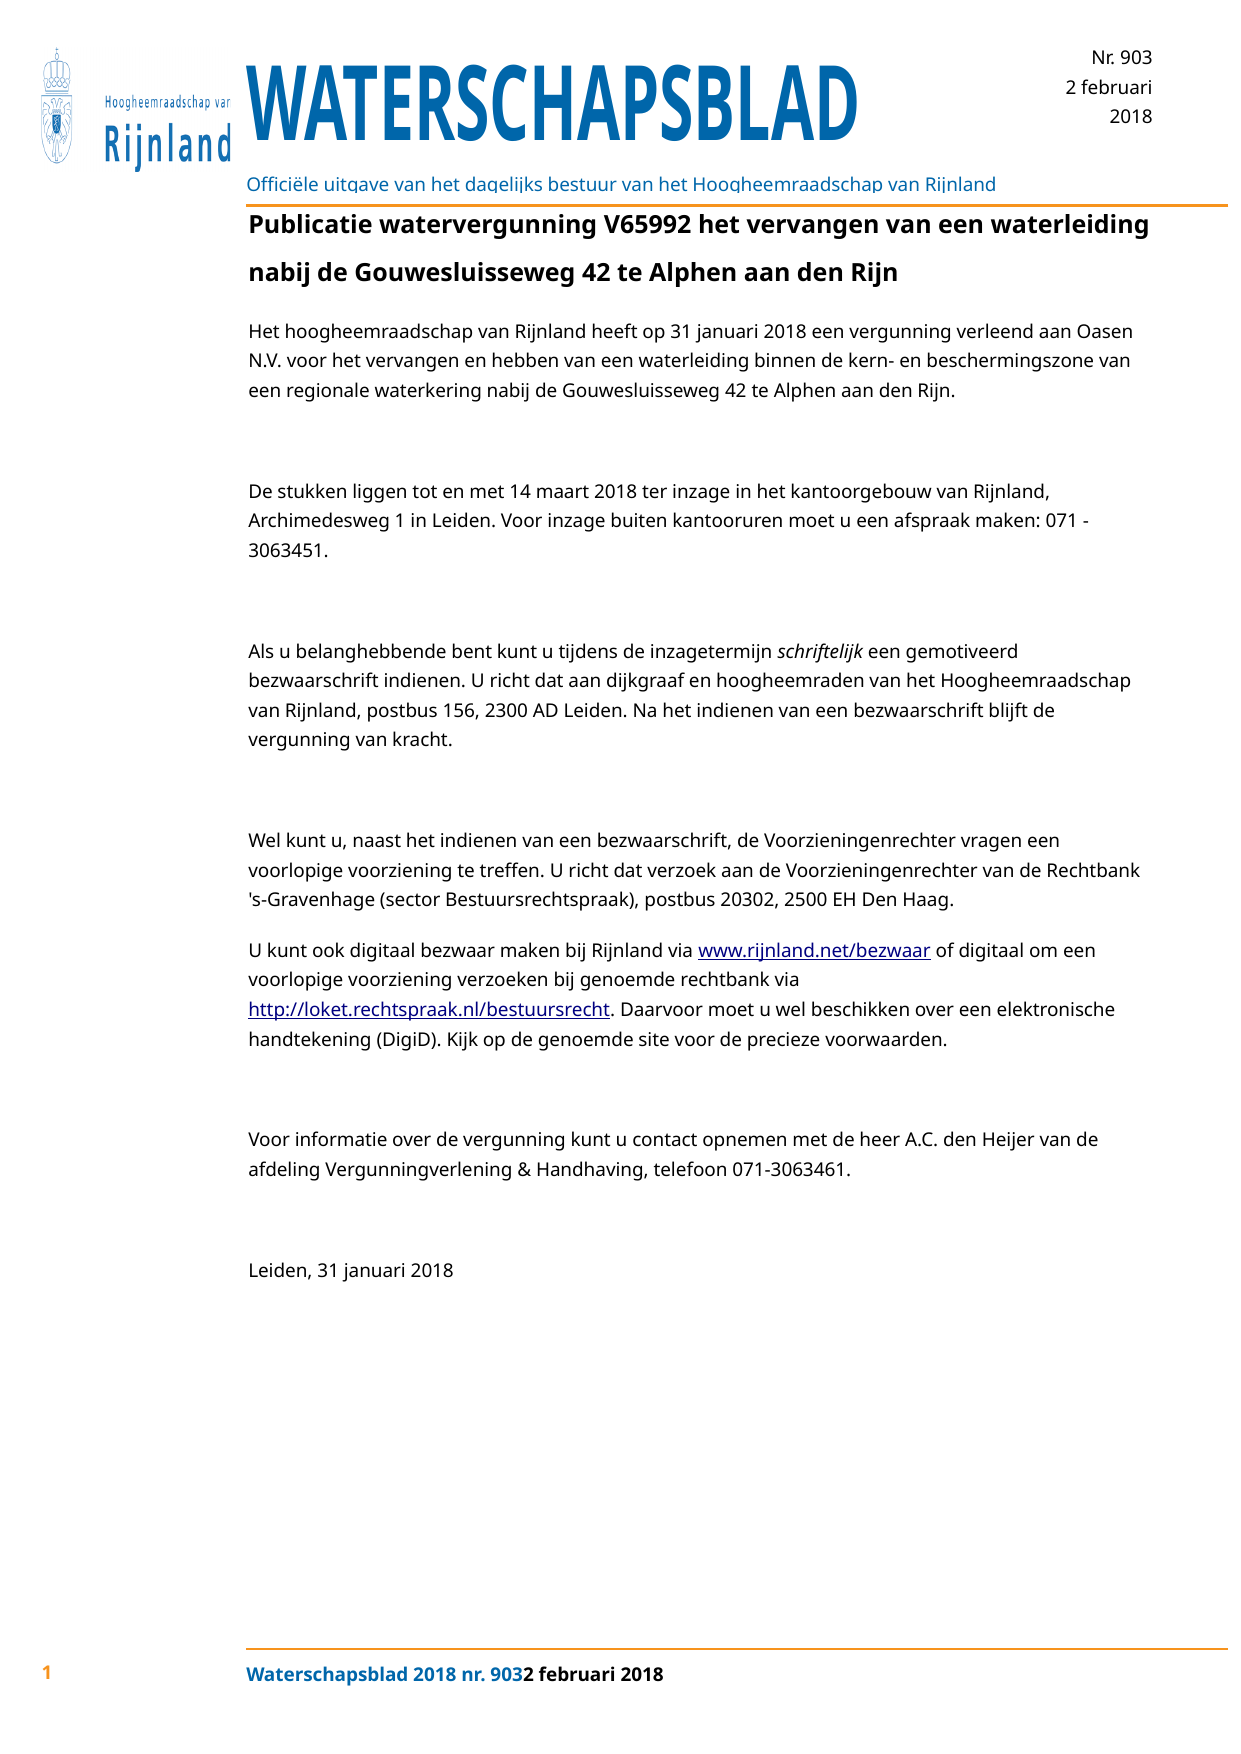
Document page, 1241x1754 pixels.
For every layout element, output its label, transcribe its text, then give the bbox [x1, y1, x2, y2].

text Wel kunt u, naast het indienen van een bezwaarschrift, de Voorzieningenrechter vragen een voorlopige voorziening te treffen. U richt dat verzoek aan de Voorzieningenrechter van de Rechtbank 's-Gravenhage (sector Bestuursrechtspraak), postbus 20302, 2500 EH Den Haag. [248, 827, 1152, 912]
text Het hoogheemraadschap van Rijnland heeft op 31 januari 2018 een vergunning verleend aan Oasen N.V. voor het vervangen en hebben van een waterleiding binnen de kern- en beschermingszone van een regionale waterkering nabij de Gouwesluisseweg 42 te Alphen aan den Rijn. [248, 318, 1152, 403]
text De stukken liggen tot en met 14 maart 2018 ter inzage in het kantoorgebouw van Rijnland, Archimedesweg 1 in Leiden. Voor inzage buiten kantooruren moet u een afspraak maken: 071 - 3063451. [248, 478, 1152, 563]
text Leiden, 31 januari 2018 [248, 1257, 1152, 1283]
text Voor informatie over de vergunning kunt u contact opnemen met de heer A.C. den Heijer van de afdeling Vergunningverlening & Handhaving, telefoon 071-3063461. [248, 1127, 1152, 1182]
picture [41, 47, 231, 172]
text U kunt ook digitaal bezwaar maken bij Rijnland via www.rijnland.net/bezwaar of digitaal om een voorlopige voorziening verzoeken bij genoemde rechtbank via http://loket.rechtspraak.nl/bestuursrecht. Daarvoor moet u wel beschikken over een elektronische handtekening (DigiD). Kijk op de genoemde site voor de precieze voorwaarden. [248, 937, 1152, 1052]
text Publicatie watervergunning V65992 het vervangen van een waterleiding nabij de Gouwesluisseweg 42 te Alphen aan den Rijn [248, 207, 1152, 288]
text Als u belanghebbende bent kunt u tijdens de inzagetermijn schriftelijk een gemotiveerd bezwaarschrift indienen. U richt dat aan dijkgraaf en hoogheemraden van het Hoogheemraadschap van Rijnland, postbus 156, 2300 AD Leiden. Na het indienen van een bezwaarschrift blijft de vergunning van kracht. [248, 638, 1152, 752]
